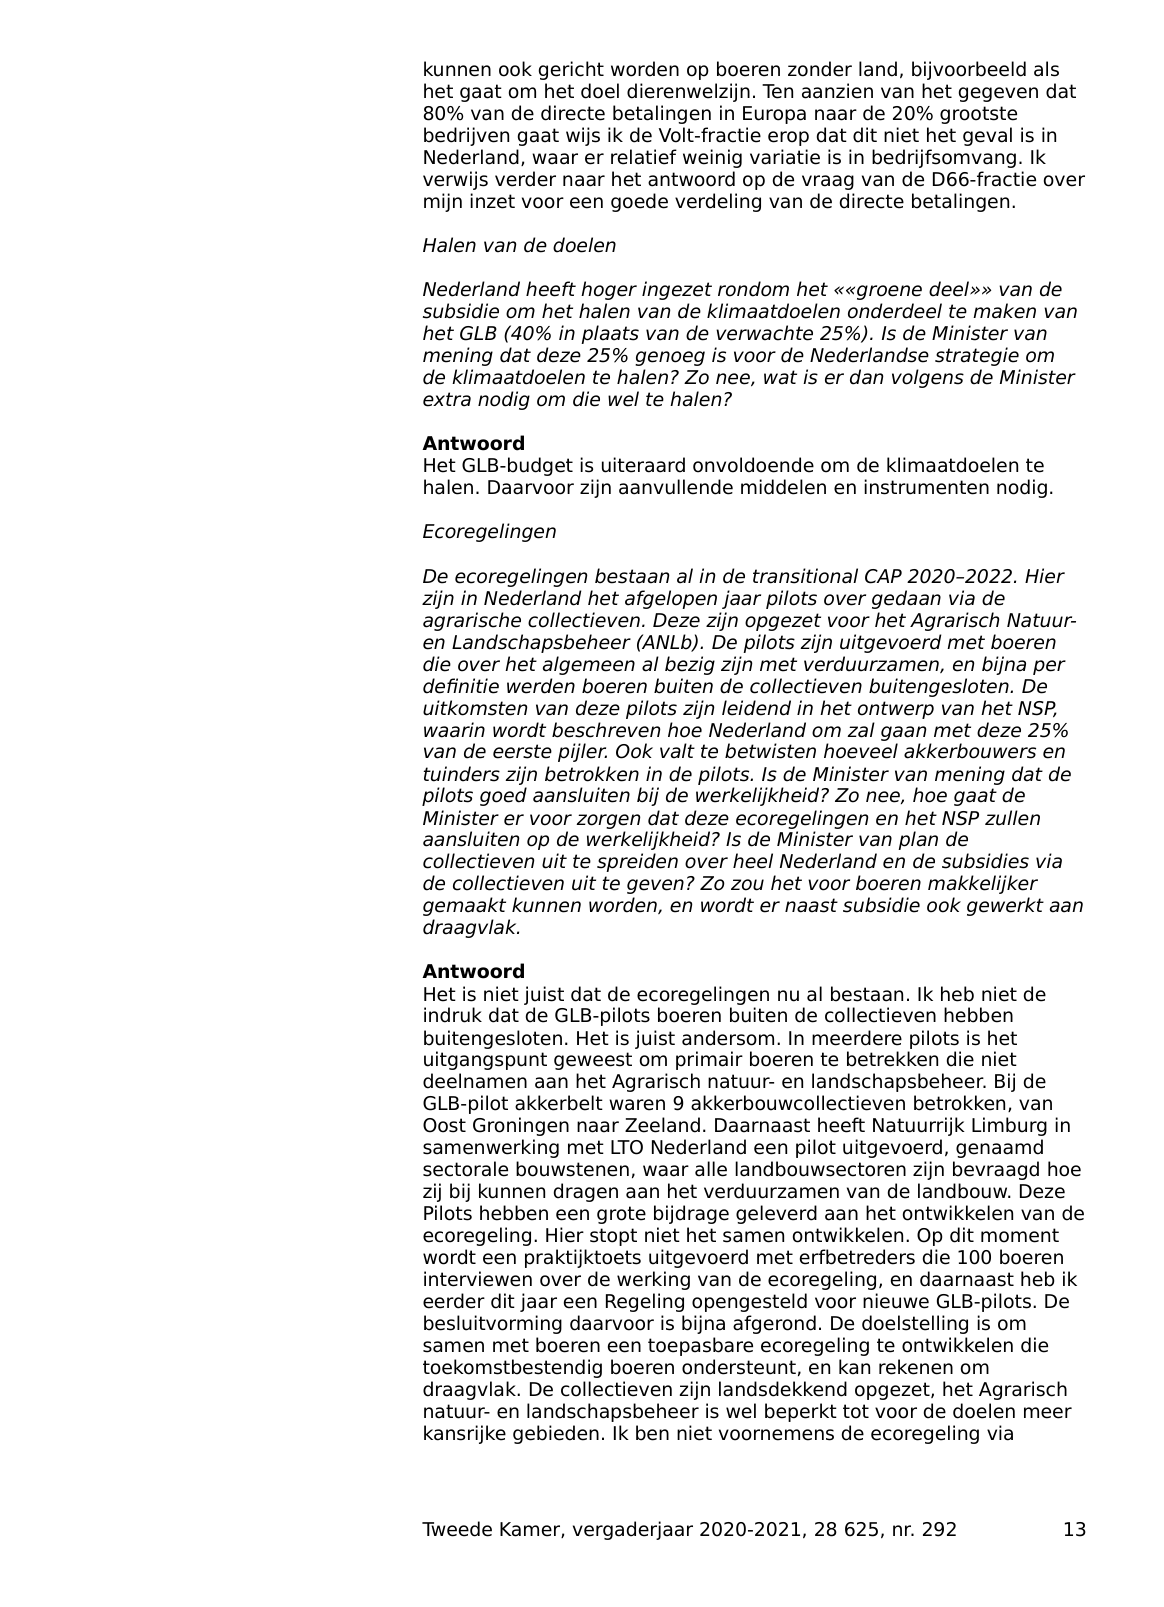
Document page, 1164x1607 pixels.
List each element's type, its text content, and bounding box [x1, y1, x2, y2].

text Het GLB-budget is uiteraard onvoldoende om de klimaatdoelen te halen. Daarvoor zijn aanvullende middelen en instrumenten nodig. [422, 455, 1087, 499]
subtitle Ecoregelingen [422, 521, 1087, 543]
text kunnen ook gericht worden op boeren zonder land, bijvoorbeeld als het gaat om het doel dierenwelzijn. Ten aanzien van het gegeven dat 80% van de directe betalingen in Europa naar de 20% grootste bedrijven gaat wijs ik de Volt-fractie erop dat dit niet het geval is in Nederland, waar er relatief weinig variatie is in bedrijfsomvang. Ik verwijs verder naar het antwoord op de vraag van de D66-fractie over mijn inzet voor een goede verdeling van de directe betalingen. [422, 59, 1087, 213]
text Antwoord [422, 961, 1087, 983]
subtitle Halen van de doelen [422, 235, 1087, 257]
text Nederland heeft hoger ingezet rondom het ««groene deel»» van de subsidie om het halen van de klimaatdoelen onderdeel te maken van het GLB (40% in plaats van de verwachte 25%). Is de Minister van mening dat deze 25% genoeg is voor de Nederlandse strategie om de klimaatdoelen te halen? Zo nee, wat is er dan volgens de Minister extra nodig om die wel te halen? [422, 279, 1087, 411]
text Het is niet juist dat de ecoregelingen nu al bestaan. Ik heb niet de indruk dat de GLB-pilots boeren buiten de collectieven hebben buitengesloten. Het is juist andersom. In meerdere pilots is het uitgangspunt geweest om primair boeren te betrekken die niet deelnamen aan het Agrarisch natuur- en landschapsbeheer. Bij de GLB-pilot akkerbelt waren 9 akkerbouwcollectieven betrokken, van Oost Groningen naar Zeeland. Daarnaast heeft Natuurrijk Limburg in samenwerking met LTO Nederland een pilot uitgevoerd, genaamd sectorale bouwstenen, waar alle landbouwsectoren zijn bevraagd hoe zij bij kunnen dragen aan het verduurzamen van de landbouw. Deze Pilots hebben een grote bijdrage geleverd aan het ontwikkelen van de ecoregeling. Hier stopt niet het samen ontwikkelen. Op dit moment wordt een praktijktoets uitgevoerd met erfbetreders die 100 boeren interviewen over de werking van de ecoregeling, en daarnaast heb ik eerder dit jaar een Regeling opengesteld voor nieuwe GLB-pilots. De besluitvorming daarvoor is bijna afgerond. De doelstelling is om samen met boeren een toepasbare ecoregeling te ontwikkelen die toekomstbestendig boeren ondersteunt, en kan rekenen om draagvlak. De collectieven zijn landsdekkend opgezet, het Agrarisch natuur- en landschapsbeheer is wel beperkt tot voor de doelen meer kansrijke gebieden. Ik ben niet voornemens de ecoregeling via [422, 983, 1087, 1445]
text Antwoord [422, 433, 1087, 455]
text De ecoregelingen bestaan al in de transitional CAP 2020–2022. Hier zijn in Nederland het afgelopen jaar pilots over gedaan via de agrarische collectieven. Deze zijn opgezet voor het Agrarisch Natuur- en Landschapsbeheer (ANLb). De pilots zijn uitgevoerd met boeren die over het algemeen al bezig zijn met verduurzamen, en bijna per definitie werden boeren buiten de collectieven buitengesloten. De uitkomsten van deze pilots zijn leidend in het ontwerp van het NSP, waarin wordt beschreven hoe Nederland om zal gaan met deze 25% van de eerste pijler. Ook valt te betwisten hoeveel akkerbouwers en tuinders zijn betrokken in de pilots. Is de Minister van mening dat de pilots goed aansluiten bij de werkelijkheid? Zo nee, hoe gaat de Minister er voor zorgen dat deze ecoregelingen en het NSP zullen aansluiten op de werkelijkheid? Is de Minister van plan de collectieven uit te spreiden over heel Nederland en de subsidies via de collectieven uit te geven? Zo zou het voor boeren makkelijker gemaakt kunnen worden, en wordt er naast subsidie ook gewerkt aan draagvlak. [422, 566, 1087, 939]
